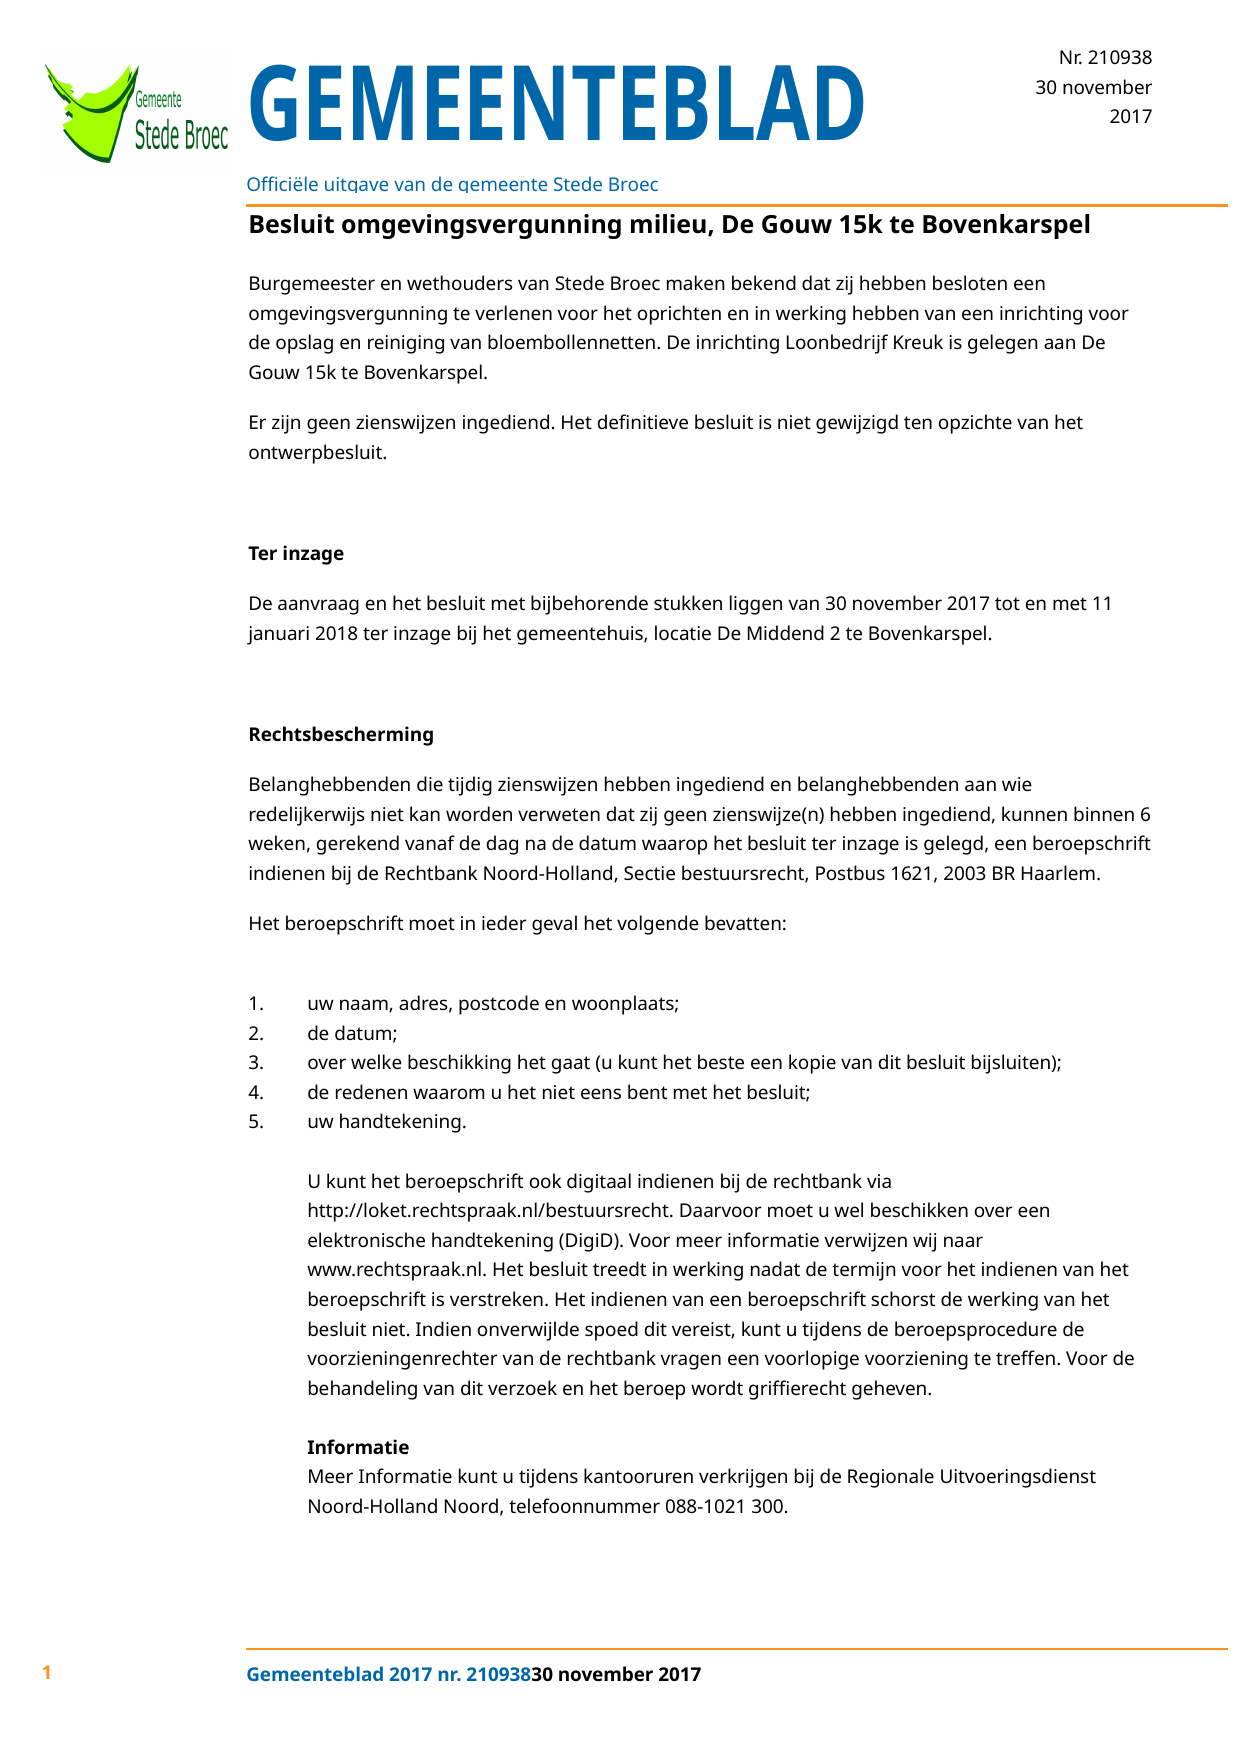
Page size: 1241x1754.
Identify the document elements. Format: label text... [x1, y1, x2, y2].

list Informatie [248, 1434, 1152, 1460]
list over welke beschikking het gaat (u kunt het beste een kopie van dit besluit bijsluiten); [248, 1049, 1152, 1075]
text Belanghebbenden die tijdig zienswijzen hebben ingediend en belanghebbenden aan wie redelijkerwijs niet kan worden verweten dat zij geen zienswijze(n) hebben ingediend, kunnen binnen 6 weken, gerekend vanaf de dag na de datum waarop het besluit ter inzage is gelegd, een beroepschrift indienen bij de Rechtbank Noord-Holland, Sectie bestuursrecht, Postbus 1621, 2003 BR Haarlem. [248, 771, 1152, 886]
text De aanvraag en het besluit met bijbehorende stukken liggen van 30 november 2017 tot en met 11 januari 2018 ter inzage bij het gemeentehuis, locatie De Middend 2 te Bovenkarspel. [248, 590, 1152, 646]
picture [41, 47, 231, 172]
list uw handtekening. [248, 1109, 1152, 1134]
list uw naam, adres, postcode en woonplaats; [248, 990, 1152, 1016]
text Rechtsbescherming [248, 721, 1152, 746]
text Ter inzage [248, 540, 1152, 566]
list de redenen waarom u het niet eens bent met het besluit; [248, 1079, 1152, 1105]
list U kunt het beroepschrift ook digitaal indienen bij de rechtbank via http://loket.rechtspraak.nl/bestuursrecht. Daarvoor moet u wel beschikken over een elektronische handtekening (DigiD). Voor meer informatie verwijzen wij naar www.rechtspraak.nl. Het besluit treedt in werking nadat de termijn voor het indienen van het beroepschrift is verstreken. Het indienen van een beroepschrift schorst de werking van het besluit niet. Indien onverwijlde spoed dit vereist, kunt u tijdens de beroepsprocedure de voorzieningenrechter van de rechtbank vragen een voorlopige voorziening te treffen. Voor de behandeling van dit verzoek en het beroep wordt griffierecht geheven. [248, 1168, 1152, 1401]
list Meer Informatie kunt u tijdens kantooruren verkrijgen bij de Regionale Uitvoeringsdienst Noord-Holland Noord, telefoonnummer 088-1021 300. [248, 1464, 1152, 1519]
text Het beroepschrift moet in ieder geval het volgende bevatten: [248, 910, 1152, 936]
text Besluit omgevingsvergunning milieu, De Gouw 15k te Bovenkarspel [248, 207, 1152, 241]
text Burgemeester en wethouders van Stede Broec maken bekend dat zij hebben besloten een omgevingsvergunning te verlenen voor het oprichten en in werking hebben van een inrichting voor de opslag en reiniging van bloembollennetten. De inrichting Loonbedrijf Kreuk is gelegen aan De Gouw 15k te Bovenkarspel. [248, 270, 1152, 385]
list de datum; [248, 1020, 1152, 1046]
text Er zijn geen zienswijzen ingediend. Het definitieve besluit is niet gewijzigd ten opzichte van het ontwerpbesluit. [248, 409, 1152, 465]
